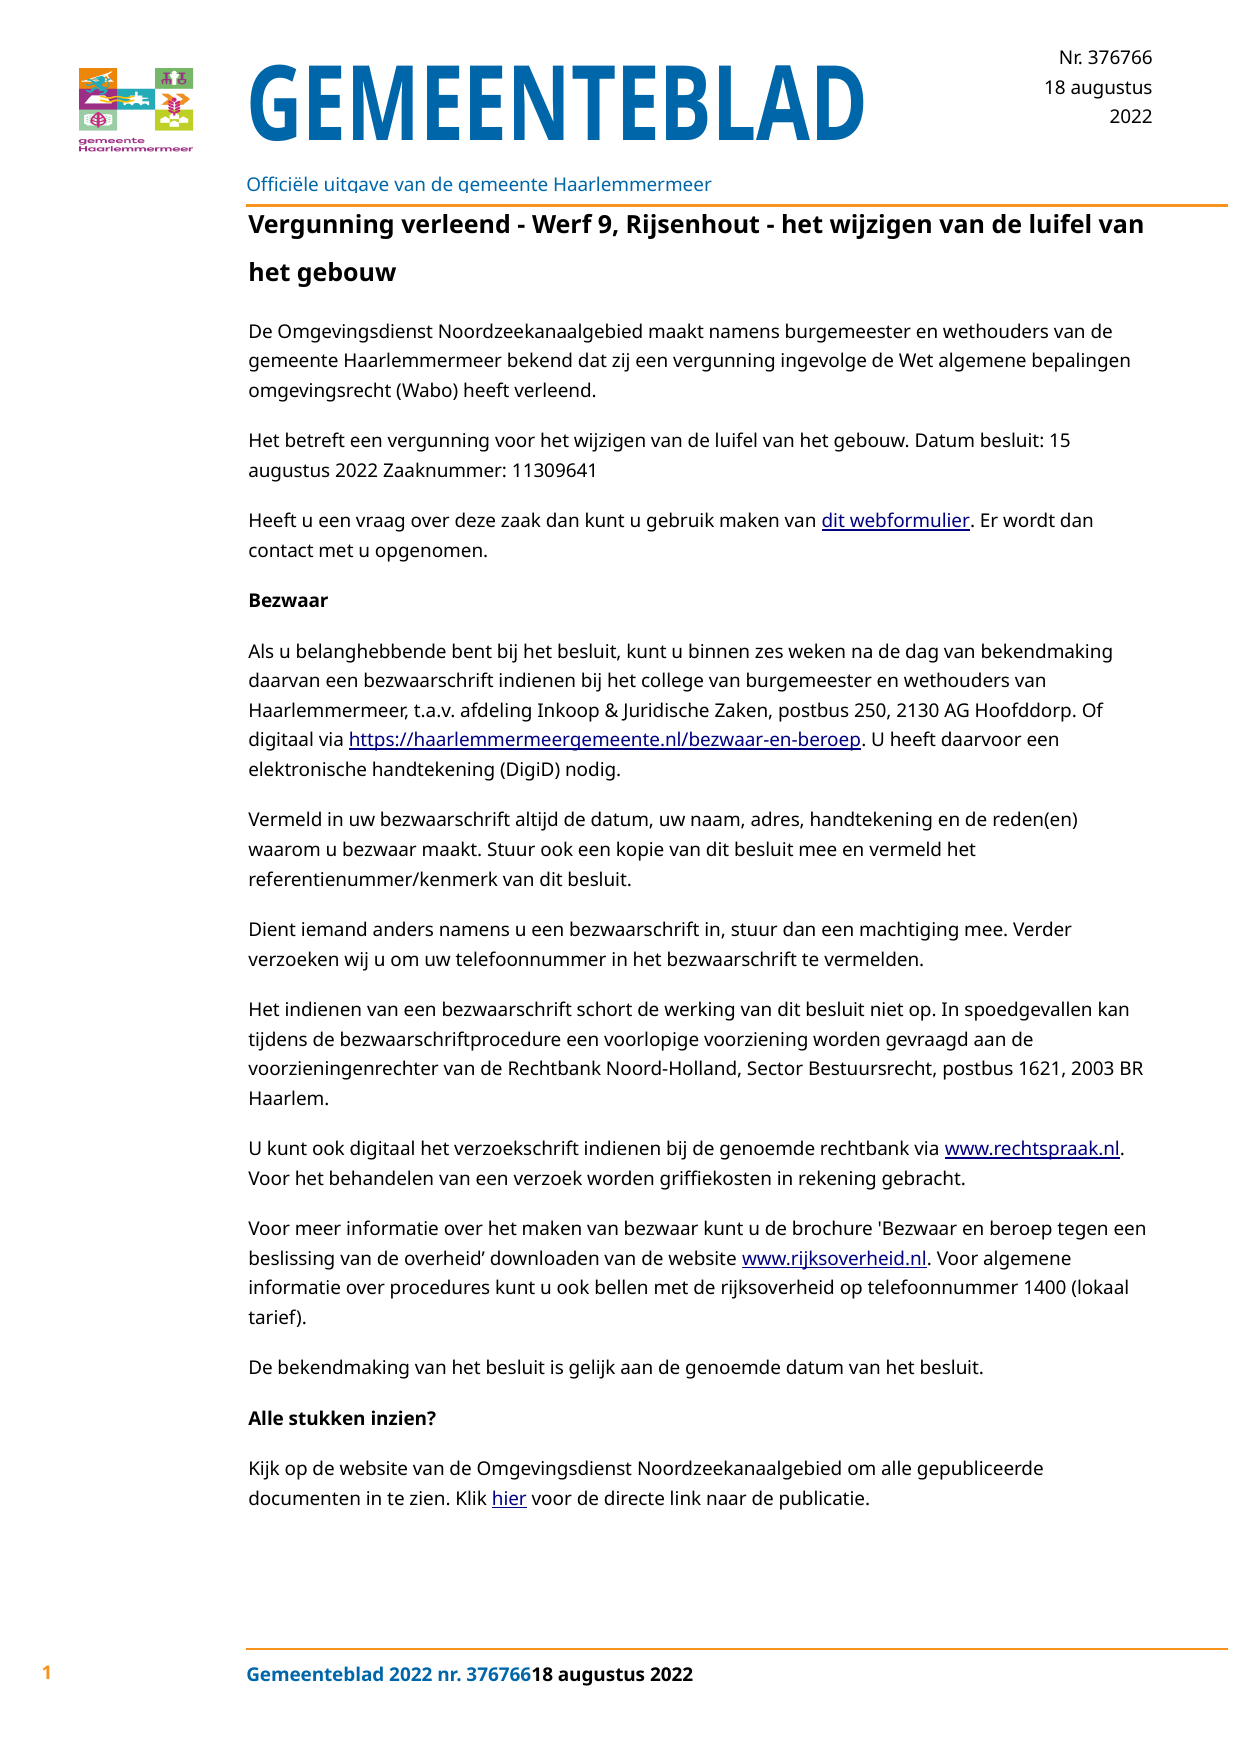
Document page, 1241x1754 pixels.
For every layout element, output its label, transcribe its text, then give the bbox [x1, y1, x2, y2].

text Voor meer informatie over het maken van bezwaar kunt u de brochure 'Bezwaar en beroep tegen een beslissing van de overheid’ downloaden van de website www.rijksoverheid.nl. Voor algemene informatie over procedures kunt u ook bellen met de rijksoverheid op telefoonnummer 1400 (lokaal tarief). [248, 1215, 1152, 1330]
text De Omgevingsdienst Noordzeekanaalgebied maakt namens burgemeester en wethouders van de gemeente Haarlemmermeer bekend dat zij een vergunning ingevolge de Wet algemene bepalingen omgevingsrecht (Wabo) heeft verleend. [248, 318, 1152, 403]
text Alle stukken inzien? [248, 1405, 1152, 1431]
text Bezwaar [248, 587, 1152, 613]
text Het betreft een vergunning voor het wijzigen van de luifel van het gebouw. Datum besluit: 15 augustus 2022 Zaaknummer: 11309641 [248, 427, 1152, 483]
picture [41, 47, 231, 172]
text Vermeld in uw bezwaarschrift altijd de datum, uw naam, adres, handtekening en de reden(en) waarom u bezwaar maakt. Stuur ook een kopie van dit besluit mee en vermeld het referentienummer/kenmerk van dit besluit. [248, 807, 1152, 892]
text Kijk op de website van de Omgevingsdienst Noordzeekanaalgebied om alle gepubliceerde documenten in te zien. Klik hier voor de directe link naar de publicatie. [248, 1455, 1152, 1511]
text Het indienen van een bezwaarschrift schort de werking van dit besluit niet op. In spoedgevallen kan tijdens de bezwaarschriftprocedure een voorlopige voorziening worden gevraagd aan de voorzieningenrechter van de Rechtbank Noord-Holland, Sector Bestuursrecht, postbus 1621, 2003 BR Haarlem. [248, 996, 1152, 1111]
text Vergunning verleend - Werf 9, Rijsenhout - het wijzigen van de luifel van het gebouw [248, 207, 1152, 288]
text U kunt ook digitaal het verzoekschrift indienen bij de genoemde rechtbank via www.rechtspraak.nl. Voor het behandelen van een verzoek worden griffiekosten in rekening gebracht. [248, 1135, 1152, 1191]
text Als u belanghebbende bent bij het besluit, kunt u binnen zes weken na de dag van bekendmaking daarvan een bezwaarschrift indienen bij het college van burgemeester en wethouders van Haarlemmermeer, t.a.v. afdeling Inkoop & Juridische Zaken, postbus 250, 2130 AG Hoofddorp. Of digitaal via https://haarlemmermeergemeente.nl/bezwaar-en-beroep. U heeft daarvoor een elektronische handtekening (DigiD) nodig. [248, 638, 1152, 782]
text De bekendmaking van het besluit is gelijk aan de genoemde datum van het besluit. [248, 1354, 1152, 1380]
text Heeft u een vraag over deze zaak dan kunt u gebruik maken van dit webformulier. Er wordt dan contact met u opgenomen. [248, 507, 1152, 563]
text Dient iemand anders namens u een bezwaarschrift in, stuur dan een machtiging mee. Verder verzoeken wij u om uw telefoonnummer in het bezwaarschrift te vermelden. [248, 916, 1152, 972]
